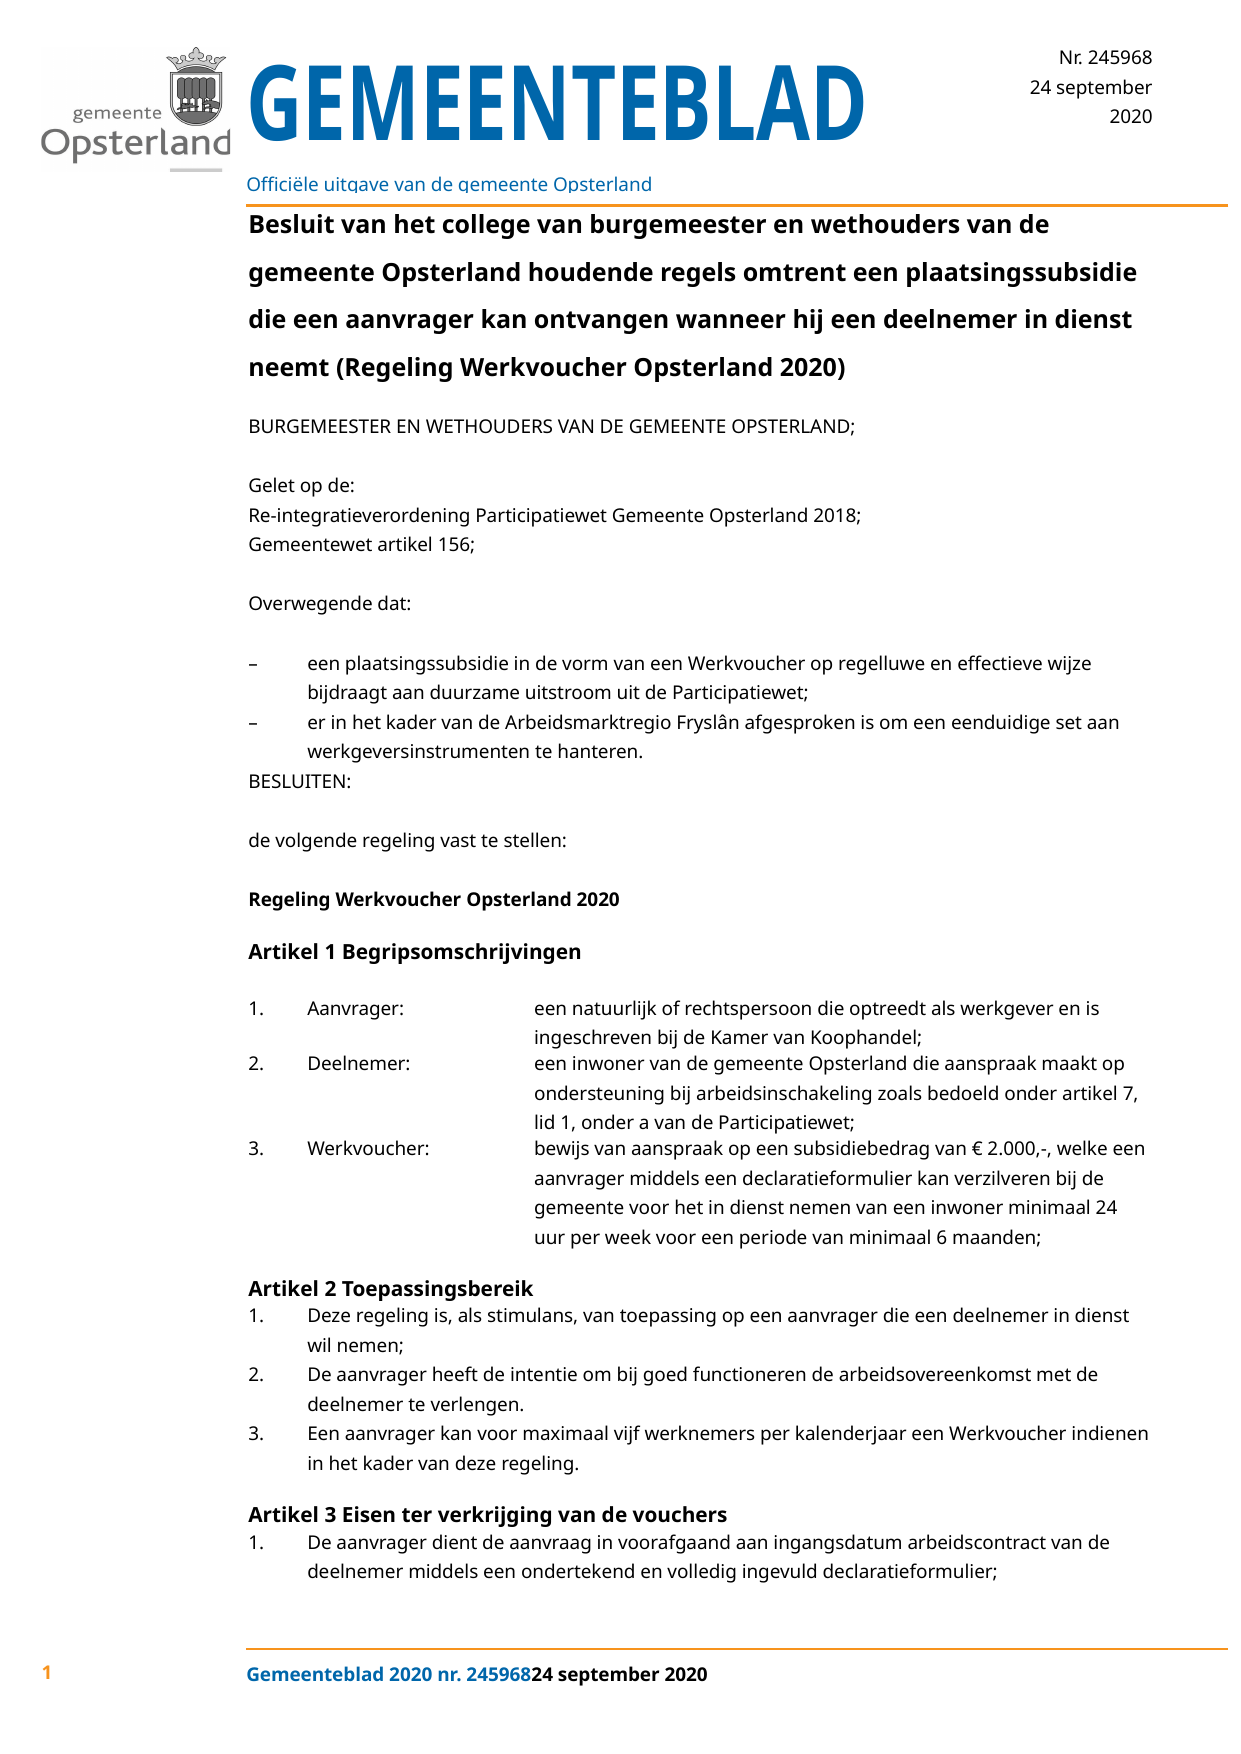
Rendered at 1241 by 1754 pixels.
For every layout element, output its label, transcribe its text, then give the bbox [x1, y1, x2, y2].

table_cell bewijs van aanspraak op een subsidiebedrag van € 2.000,-, welke een aanvrager middels een declaratieformulier kan verzilveren bij de gemeente voor het in dienst nemen van een inwoner minimaal 24 uur per week voor een periode van minimaal 6 maanden; [534, 1135, 1152, 1250]
text Regeling Werkvoucher Opsterland 2020 [248, 886, 1152, 912]
list De aanvrager heeft de intentie om bij goed functioneren de arbeidsovereenkomst met de deelnemer te verlengen. [248, 1361, 1152, 1417]
text Artikel 1 Begripsomschrijvingen [248, 937, 1152, 965]
list Een aanvrager kan voor maximaal vijf werknemers per kalenderjaar een Werkvoucher indienen in het kader van deze regeling. [248, 1421, 1152, 1476]
text Gemeentewet artikel 156; [248, 531, 1152, 557]
text Overwegende dat: [248, 591, 1152, 616]
table_header een natuurlijk of rechtspersoon die optreedt als werkgever en is ingeschreven bij de Kamer van Koophandel; [534, 995, 1152, 1050]
text Artikel 2 Toepassingsbereik [248, 1274, 1152, 1302]
list er in het kader van de Arbeidsmarktregio Fryslân afgesproken is om een eenduidige set aan werkgeversinstrumenten te hanteren. [248, 709, 1152, 764]
table_header Aanvrager: [248, 995, 534, 1050]
text Artikel 3 Eisen ter verkrijging van de vouchers [248, 1501, 1152, 1529]
picture [41, 47, 231, 172]
table_cell Werkvoucher: [248, 1135, 534, 1250]
text BURGEMEESTER EN WETHOUDERS VAN DE GEMEENTE OPSTERLAND; [248, 413, 1152, 439]
text BESLUITEN: [248, 768, 1152, 794]
list De aanvrager dient de aanvraag in voorafgaand aan ingangsdatum arbeidscontract van de deelnemer middels een ondertekend en volledig ingevuld declaratieformulier; [248, 1529, 1152, 1584]
table_cell Deelnemer: [248, 1050, 534, 1135]
list een plaatsingssubsidie in de vorm van een Werkvoucher op regelluwe en effectieve wijze bijdraagt aan duurzame uitstroom uit de Participatiewet; [248, 650, 1152, 705]
text Re-integratieverordening Participatiewet Gemeente Opsterland 2018; [248, 502, 1152, 528]
list Deze regeling is, als stimulans, van toepassing op een aanvrager die een deelnemer in dienst wil nemen; [248, 1302, 1152, 1357]
text Gelet op de: [248, 472, 1152, 498]
text de volgende regeling vast te stellen: [248, 827, 1152, 853]
text Besluit van het college van burgemeester en wethouders van de gemeente Opsterland houdende regels omtrent een plaatsingssubsidie die een aanvrager kan ontvangen wanneer hij een deelnemer in dienst neemt (Regeling Werkvoucher Opsterland 2020) [248, 207, 1152, 384]
table_cell een inwoner van de gemeente Opsterland die aanspraak maakt op ondersteuning bij arbeidsinschakeling zoals bedoeld onder artikel 7, lid 1, onder a van de Participatiewet; [534, 1050, 1152, 1135]
